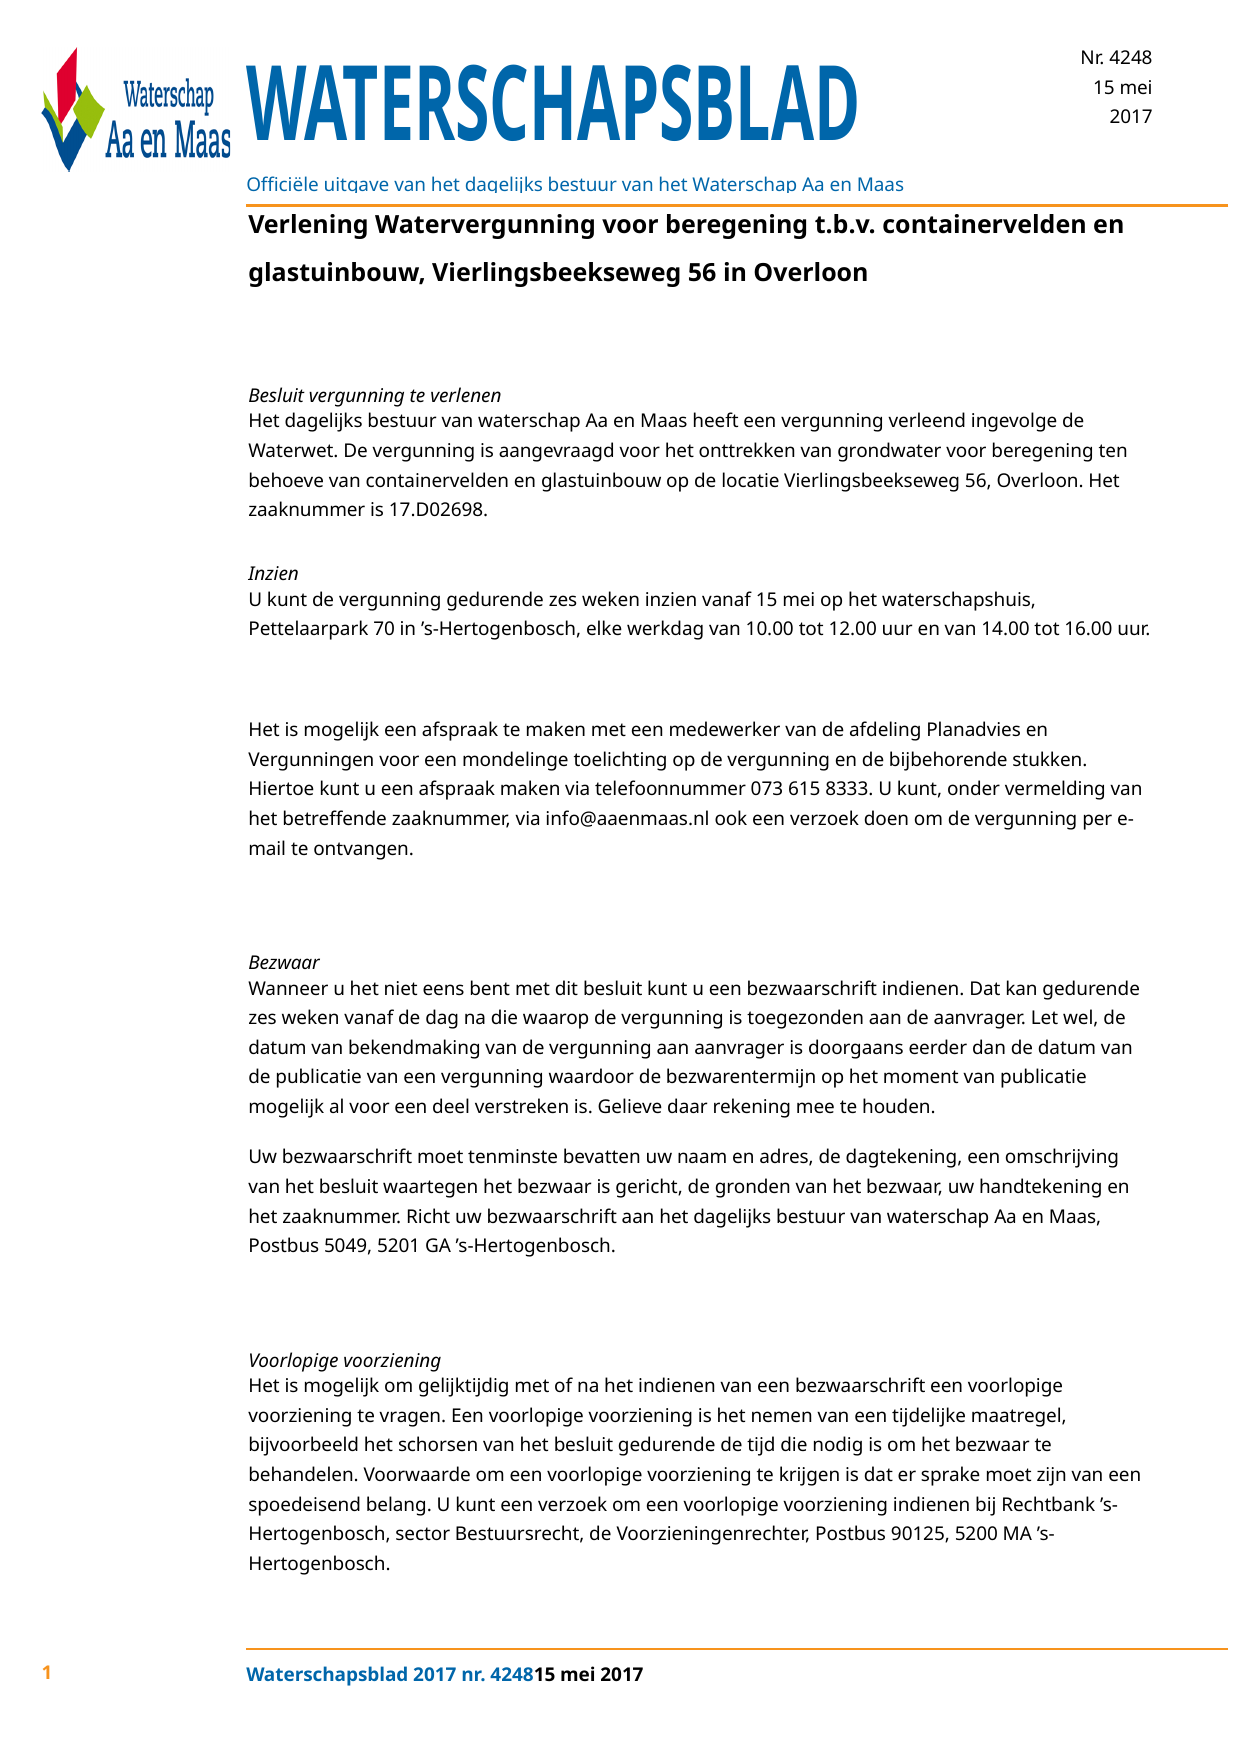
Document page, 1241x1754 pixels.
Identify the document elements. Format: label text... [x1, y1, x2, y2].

text Inzien [248, 560, 1152, 586]
text Verlening Watervergunning voor beregening t.b.v. containervelden en glastuinbouw, Vierlingsbeekseweg 56 in Overloon [248, 207, 1152, 288]
text Uw bezwaarschrift moet tenminste bevatten uw naam en adres, de dagtekening, een omschrijving van het besluit waartegen het bezwaar is gericht, de gronden van het bezwaar, uw handtekening en het zaaknummer. Richt uw bezwaarschrift aan het dagelijks bestuur van waterschap Aa en Maas, Postbus 5049, 5201 GA ’s-Hertogenbosch. [248, 1144, 1152, 1258]
text Het dagelijks bestuur van waterschap Aa en Maas heeft een vergunning verleend ingevolge de Waterwet. De vergunning is aangevraagd voor het onttrekken van grondwater voor beregening ten behoeve van containervelden en glastuinbouw op de locatie Vierlingsbeekseweg 56, Overloon. Het zaaknummer is 17.D02698. [248, 408, 1152, 522]
picture [41, 47, 231, 172]
text Het is mogelijk een afspraak te maken met een medewerker van de afdeling Planadvies en Vergunningen voor een mondelinge toelichting op de vergunning en de bijbehorende stukken. Hiertoe kunt u een afspraak maken via telefoonnummer 073 615 8333. U kunt, onder vermelding van het betreffende zaaknummer, via info@aaenmaas.nl ook een verzoek doen om de vergunning per e-mail te ontvangen. [248, 716, 1152, 861]
text Besluit vergunning te verlenen [248, 382, 1152, 408]
text U kunt de vergunning gedurende zes weken inzien vanaf 15 mei op het waterschapshuis, Pettelaarpark 70 in ’s-Hertogenbosch, elke werkdag van 10.00 tot 12.00 uur en van 14.00 tot 16.00 uur. [248, 586, 1152, 641]
text Wanneer u het niet eens bent met dit besluit kunt u een bezwaarschrift indienen. Dat kan gedurende zes weken vanaf de dag na die waarop de vergunning is toegezonden aan de aanvrager. Let wel, de datum van bekendmaking van de vergunning aan aanvrager is doorgaans eerder dan de datum van de publicatie van een vergunning waardoor de bezwarentermijn op het moment van publicatie mogelijk al voor een deel verstreken is. Gelieve daar rekening mee te houden. [248, 975, 1152, 1119]
text Bezwaar [248, 949, 1152, 975]
text Het is mogelijk om gelijktijdig met of na het indienen van een bezwaarschrift een voorlopige voorziening te vragen. Een voorlopige voorziening is het nemen van een tijdelijke maatregel, bijvoorbeeld het schorsen van het besluit gedurende de tijd die nodig is om het bezwaar te behandelen. Voorwaarde om een voorlopige voorziening te krijgen is dat er sprake moet zijn van een spoedeisend belang. U kunt een verzoek om een voorlopige voorziening indienen bij Rechtbank ’s-Hertogenbosch, sector Bestuursrecht, de Voorzieningenrechter, Postbus 90125, 5200 MA ’s-Hertogenbosch. [248, 1372, 1152, 1576]
text Voorlopige voorziening [248, 1347, 1152, 1372]
